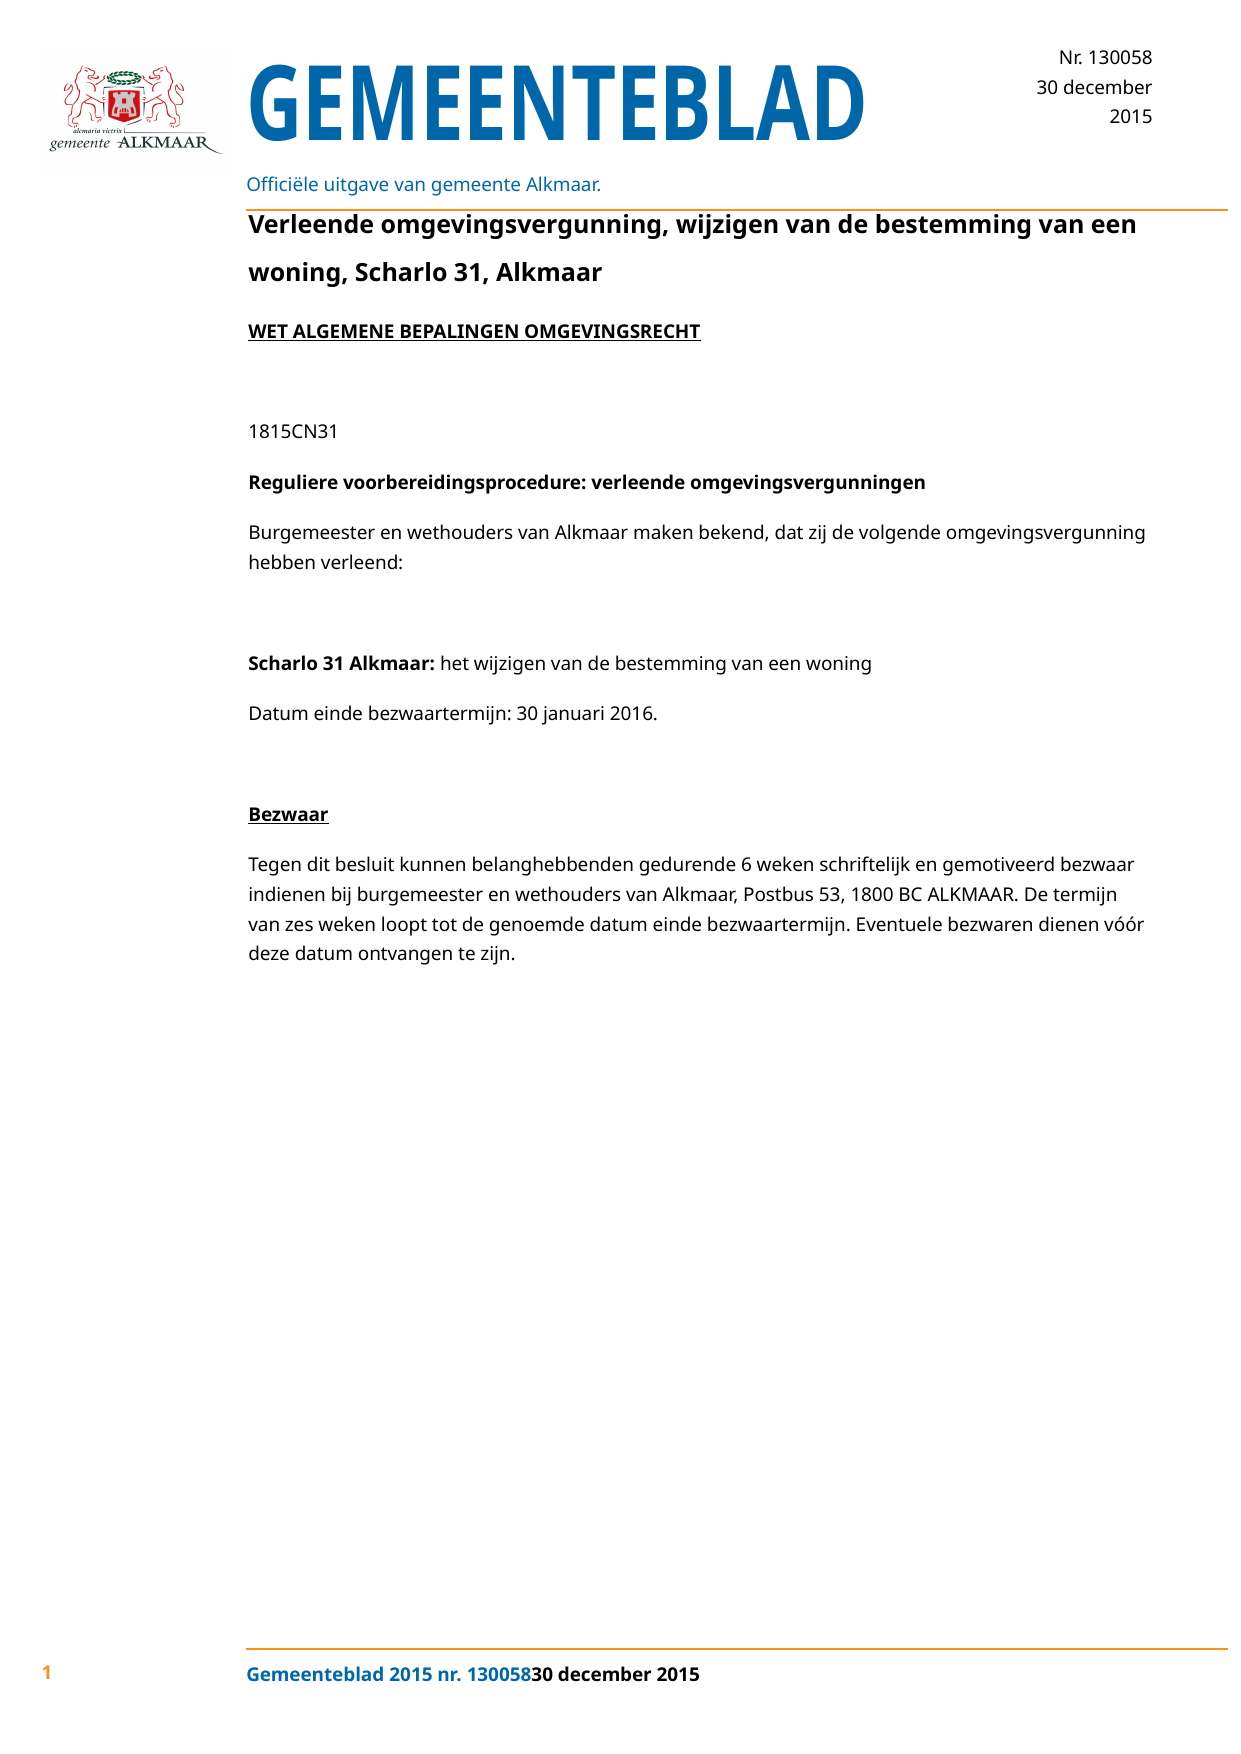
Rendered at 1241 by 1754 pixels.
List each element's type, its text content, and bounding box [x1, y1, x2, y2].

text Bezwaar [248, 801, 1152, 827]
text Scharlo 31 Alkmaar: het wijzigen van de bestemming van een woning [248, 650, 1152, 676]
text Burgemeester en wethouders van Alkmaar maken bekend, dat zij de volgende omgevingsvergunning hebben verleend: [248, 519, 1152, 575]
picture [41, 47, 231, 172]
text WET ALGEMENE BEPALINGEN OMGEVINGSRECHT [248, 318, 1152, 344]
text Tegen dit besluit kunnen belanghebbenden gedurende 6 weken schriftelijk en gemotiveerd bezwaar indienen bij burgemeester en wethouders van Alkmaar, Postbus 53, 1800 BC ALKMAAR. De termijn van zes weken loopt tot de genoemde datum einde bezwaartermijn. Eventuele bezwaren dienen vóór deze datum ontvangen te zijn. [248, 852, 1152, 966]
text Verleende omgevingsvergunning, wijzigen van de bestemming van een woning, Scharlo 31, Alkmaar [248, 211, 1152, 288]
text Reguliere voorbereidingsprocedure: verleende omgevingsvergunningen [248, 469, 1152, 495]
text Datum einde bezwaartermijn: 30 januari 2016. [248, 700, 1152, 726]
text 1815CN31 [248, 419, 1152, 444]
